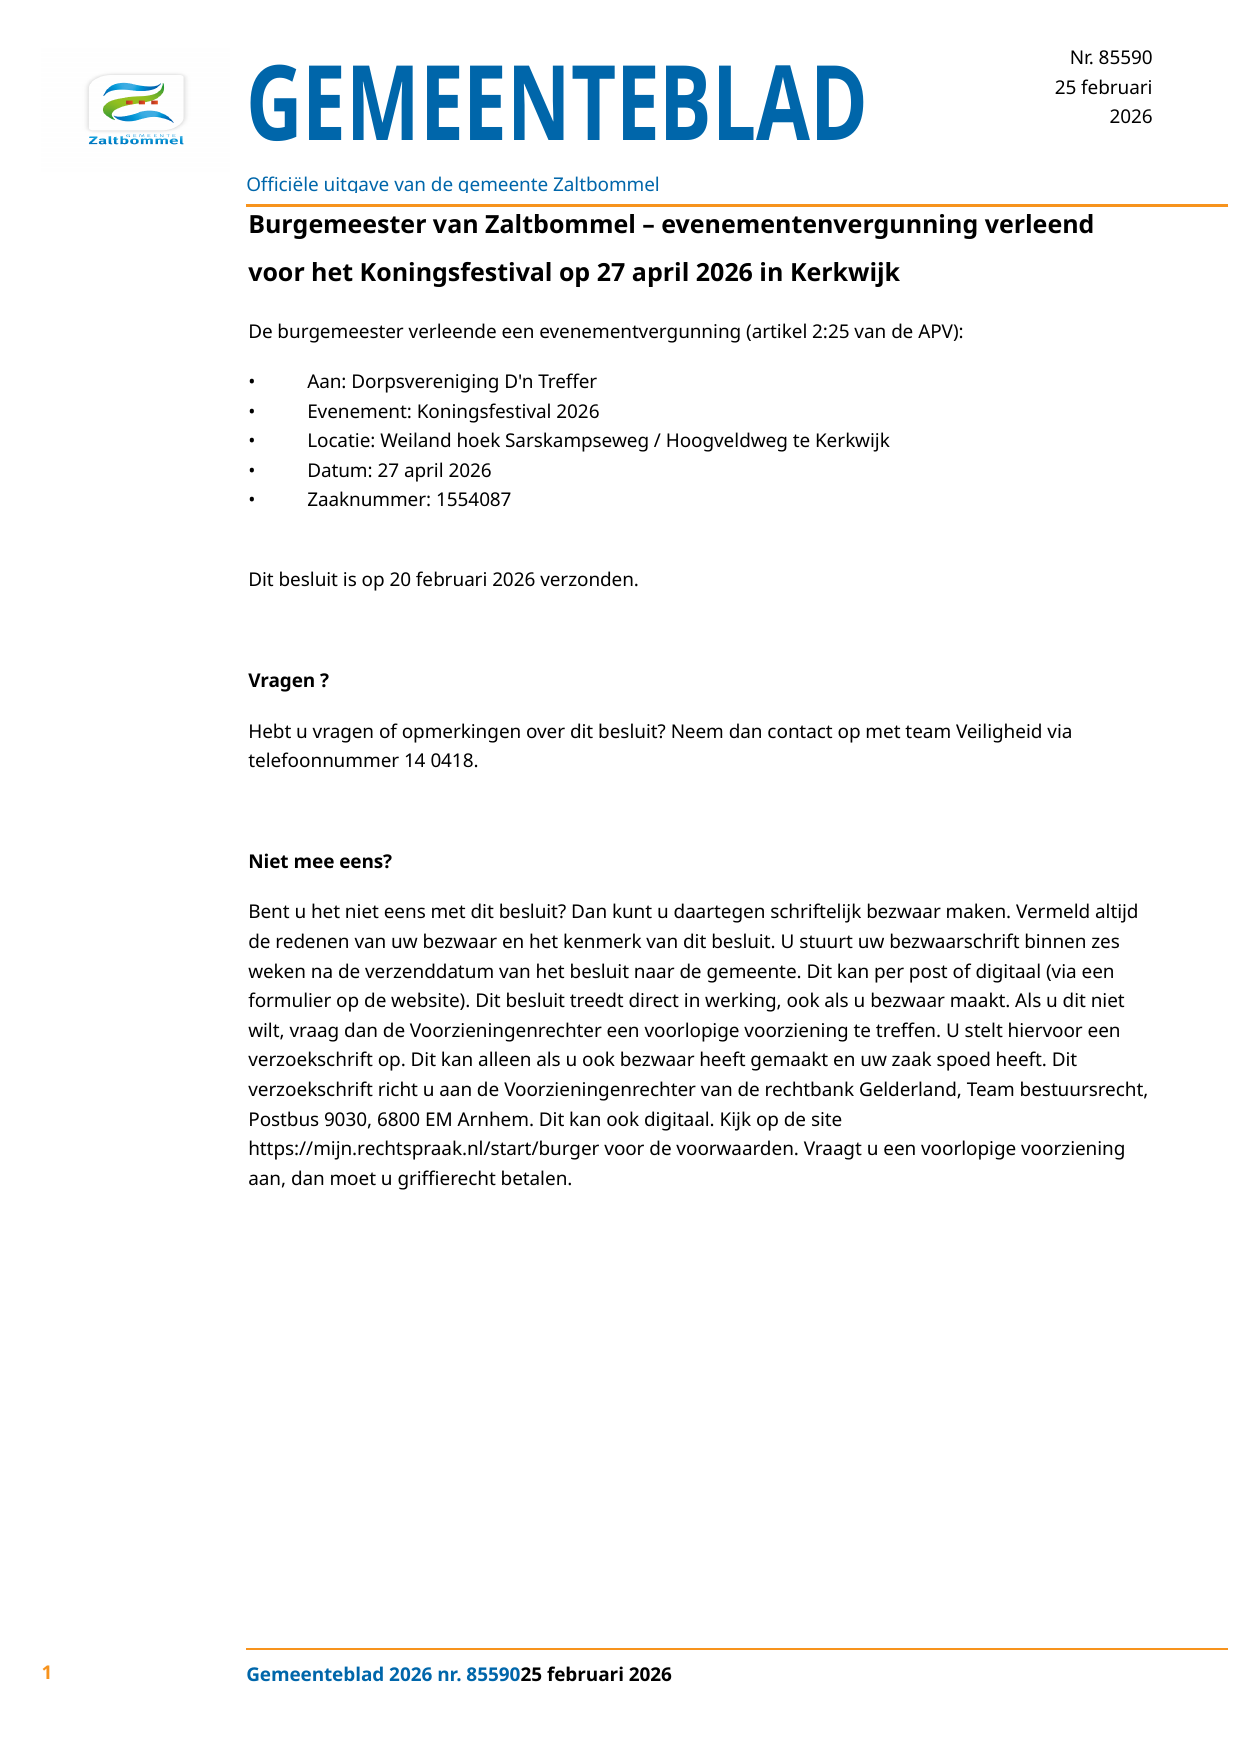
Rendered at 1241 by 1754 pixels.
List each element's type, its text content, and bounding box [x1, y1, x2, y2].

list Datum: 27 april 2026 [248, 457, 1152, 483]
text Dit besluit is op 20 februari 2026 verzonden. [248, 567, 1152, 592]
list Aan: Dorpsvereniging D'n Treffer [248, 368, 1152, 394]
list Evenement: Koningsfestival 2026 [248, 398, 1152, 424]
text Burgemeester van Zaltbommel – evenementenvergunning verleend voor het Koningsfestival op 27 april 2026 in Kerkwijk [248, 207, 1152, 288]
text Vragen ? [248, 667, 1152, 693]
list Locatie: Weiland hoek Sarskampseweg / Hoogveldweg te Kerkwijk [248, 427, 1152, 453]
text Hebt u vragen of opmerkingen over dit besluit? Neem dan contact op met team Veiligheid via telefoonnummer 14 0418. [248, 718, 1152, 773]
text Niet mee eens? [248, 848, 1152, 874]
list Zaaknummer: 1554087 [248, 487, 1152, 512]
picture [41, 47, 231, 172]
text Bent u het niet eens met dit besluit? Dan kunt u daartegen schriftelijk bezwaar maken. Vermeld altijd de redenen van uw bezwaar en het kenmerk van dit besluit. U stuurt uw bezwaarschrift binnen zes weken na de verzenddatum van het besluit naar de gemeente. Dit kan per post of digitaal (via een formulier op de website). Dit besluit treedt direct in werking, ook als u bezwaar maakt. Als u dit niet wilt, vraag dan de Voorzieningenrechter een voorlopige voorziening te treffen. U stelt hiervoor een verzoekschrift op. Dit kan alleen als u ook bezwaar heeft gemaakt en uw zaak spoed heeft. Dit verzoekschrift richt u aan de Voorzieningenrechter van de rechtbank Gelderland, Team bestuursrecht, Postbus 9030, 6800 EM Arnhem. Dit kan ook digitaal. Kijk op de site https://mijn.rechtspraak.nl/start/burger voor de voorwaarden. Vraagt u een voorlopige voorziening aan, dan moet u griffierecht betalen. [248, 899, 1152, 1191]
text De burgemeester verleende een evenementvergunning (artikel 2:25 van de APV): [248, 318, 1152, 344]
